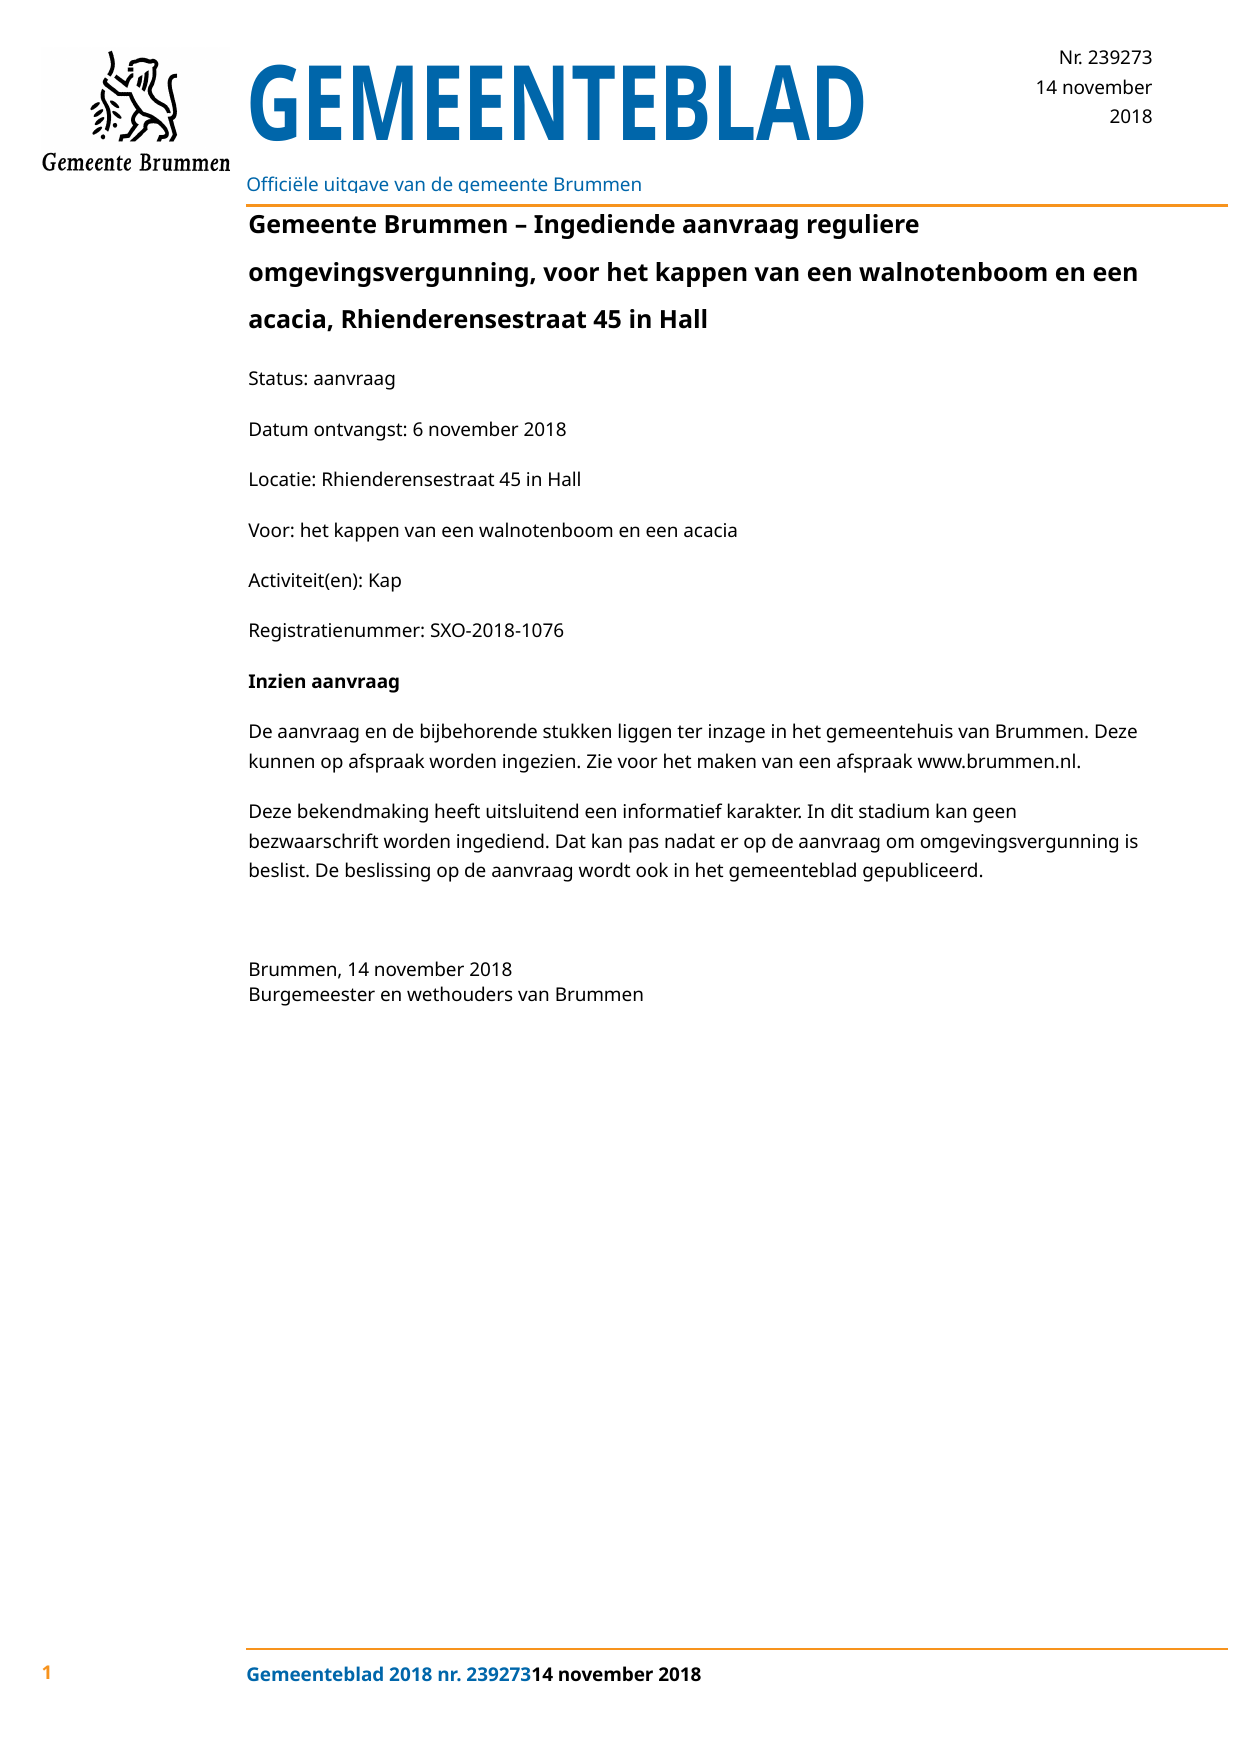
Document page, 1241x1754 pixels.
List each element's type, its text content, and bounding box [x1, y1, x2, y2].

text Voor: het kappen van een walnotenboom en een acacia [248, 517, 1152, 542]
text Datum ontvangst: 6 november 2018 [248, 416, 1152, 442]
text Locatie: Rhienderensestraat 45 in Hall [248, 466, 1152, 492]
text Activiteit(en): Kap [248, 567, 1152, 593]
text Brummen, 14 november 2018 [248, 956, 1152, 982]
text Burgemeester en wethouders van Brummen [248, 982, 1152, 1007]
text Gemeente Brummen – Ingediende aanvraag reguliere omgevingsvergunning, voor het kappen van een walnotenboom en een acacia, Rhienderensestraat 45 in Hall [248, 207, 1152, 336]
text De aanvraag en de bijbehorende stukken liggen ter inzage in het gemeentehuis van Brummen. Deze kunnen op afspraak worden ingezien. Zie voor het maken van een afspraak www.brummen.nl. [248, 718, 1152, 774]
text Registratienummer: SXO-2018-1076 [248, 618, 1152, 643]
text Deze bekendmaking heeft uitsluitend een informatief karakter. In dit stadium kan geen bezwaarschrift worden ingediend. Dat kan pas nadat er op de aanvraag om omgevingsvergunning is beslist. De beslissing op de aanvraag wordt ook in het gemeenteblad gepubliceerd. [248, 798, 1152, 883]
picture [41, 47, 231, 172]
text Inzien aanvraag [248, 668, 1152, 694]
text Status: aanvraag [248, 366, 1152, 391]
